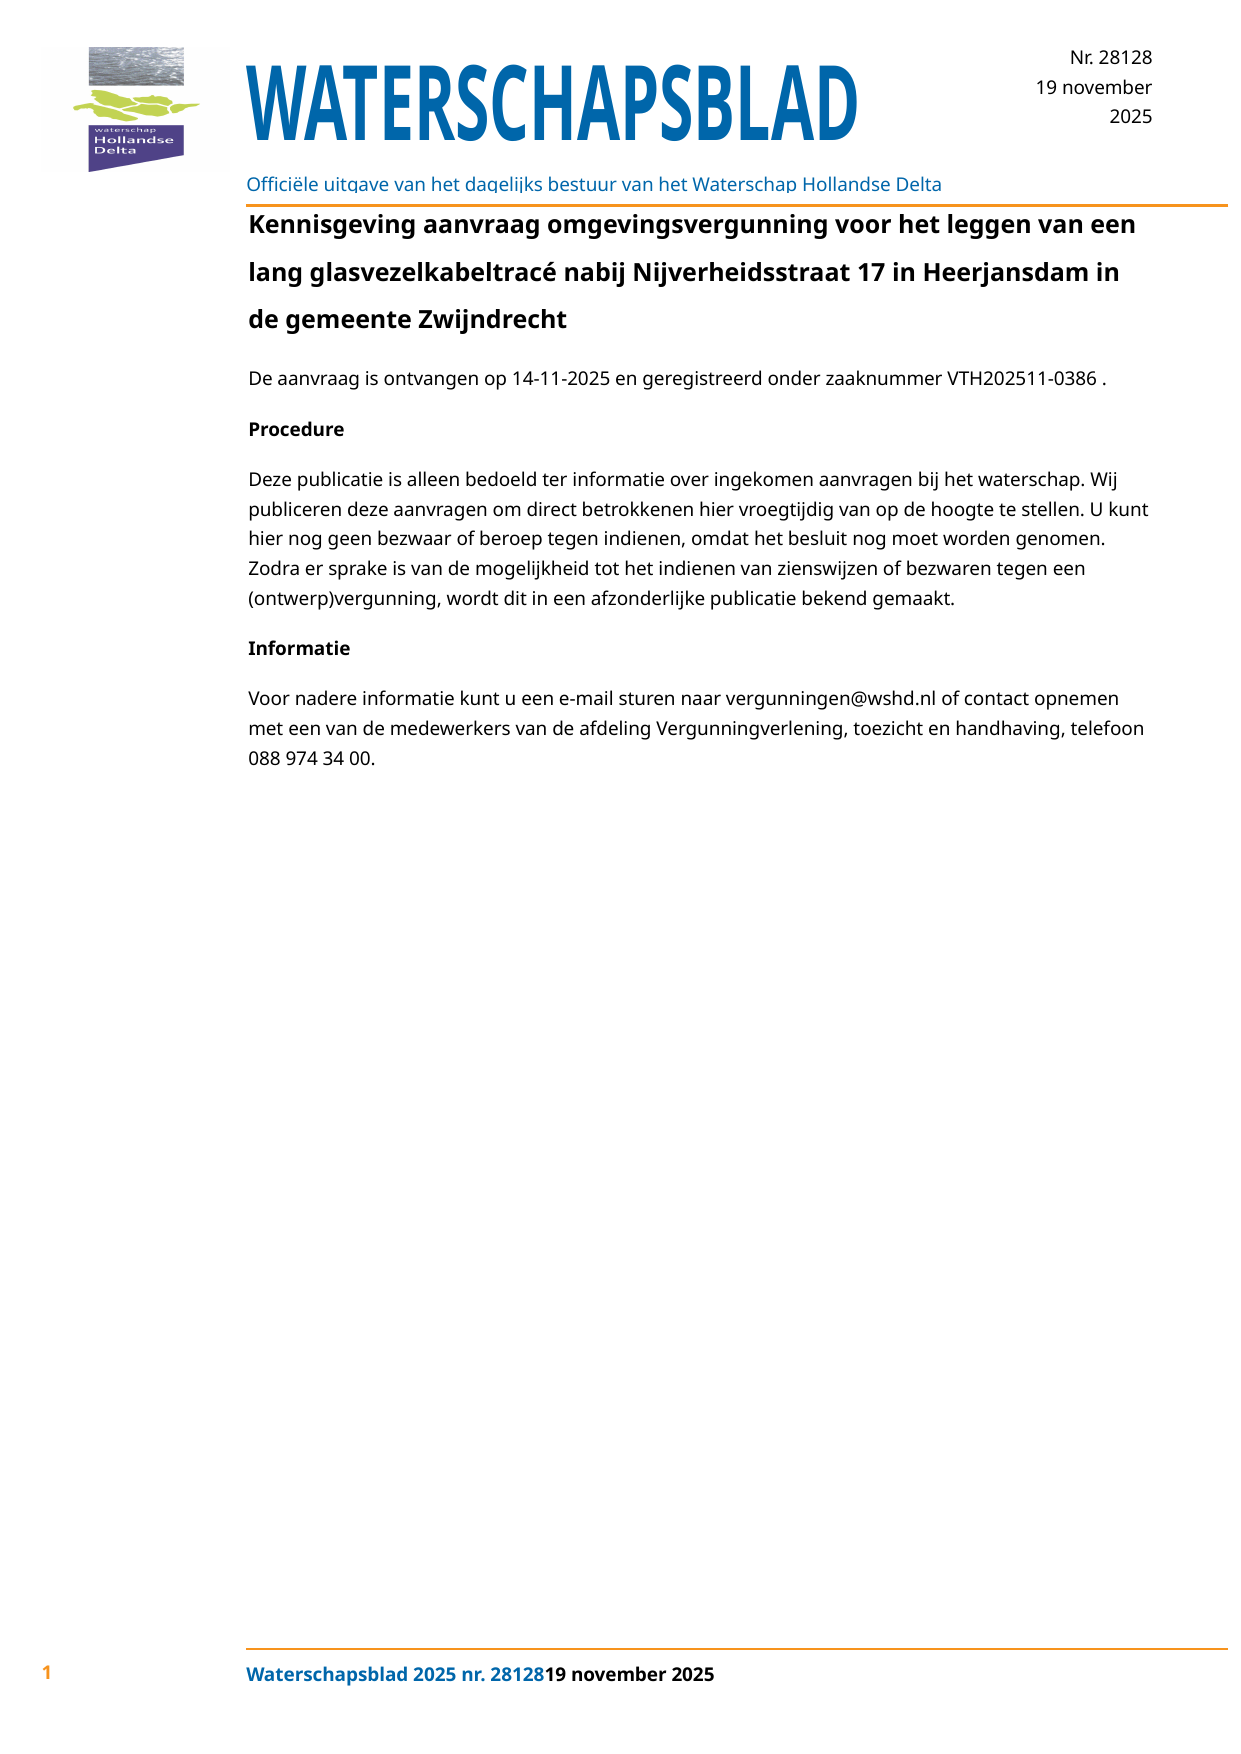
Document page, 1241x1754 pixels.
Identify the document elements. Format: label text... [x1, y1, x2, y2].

text Procedure [248, 416, 1152, 442]
text Informatie [248, 635, 1152, 661]
text Kennisgeving aanvraag omgevingsvergunning voor het leggen van een lang glasvezelkabeltracé nabij Nijverheidsstraat 17 in Heerjansdam in de gemeente Zwijndrecht [248, 207, 1152, 336]
text Deze publicatie is alleen bedoeld ter informatie over ingekomen aanvragen bij het waterschap. Wij publiceren deze aanvragen om direct betrokkenen hier vroegtijdig van op de hoogte te stellen. U kunt hier nog geen bezwaar of beroep tegen indienen, omdat het besluit nog moet worden genomen. Zodra er sprake is van de mogelijkheid tot het indienen van zienswijzen of bezwaren tegen een (ontwerp)vergunning, wordt dit in een afzonderlijke publicatie bekend gemaakt. [248, 466, 1152, 610]
picture [41, 47, 231, 172]
text De aanvraag is ontvangen op 14-11-2025 en geregistreerd onder zaaknummer VTH202511-0386 . [248, 366, 1152, 391]
text Voor nadere informatie kunt u een e-mail sturen naar vergunningen@wshd.nl of contact opnemen met een van de medewerkers van de afdeling Vergunningverlening, toezicht en handhaving, telefoon 088 974 34 00. [248, 686, 1152, 770]
